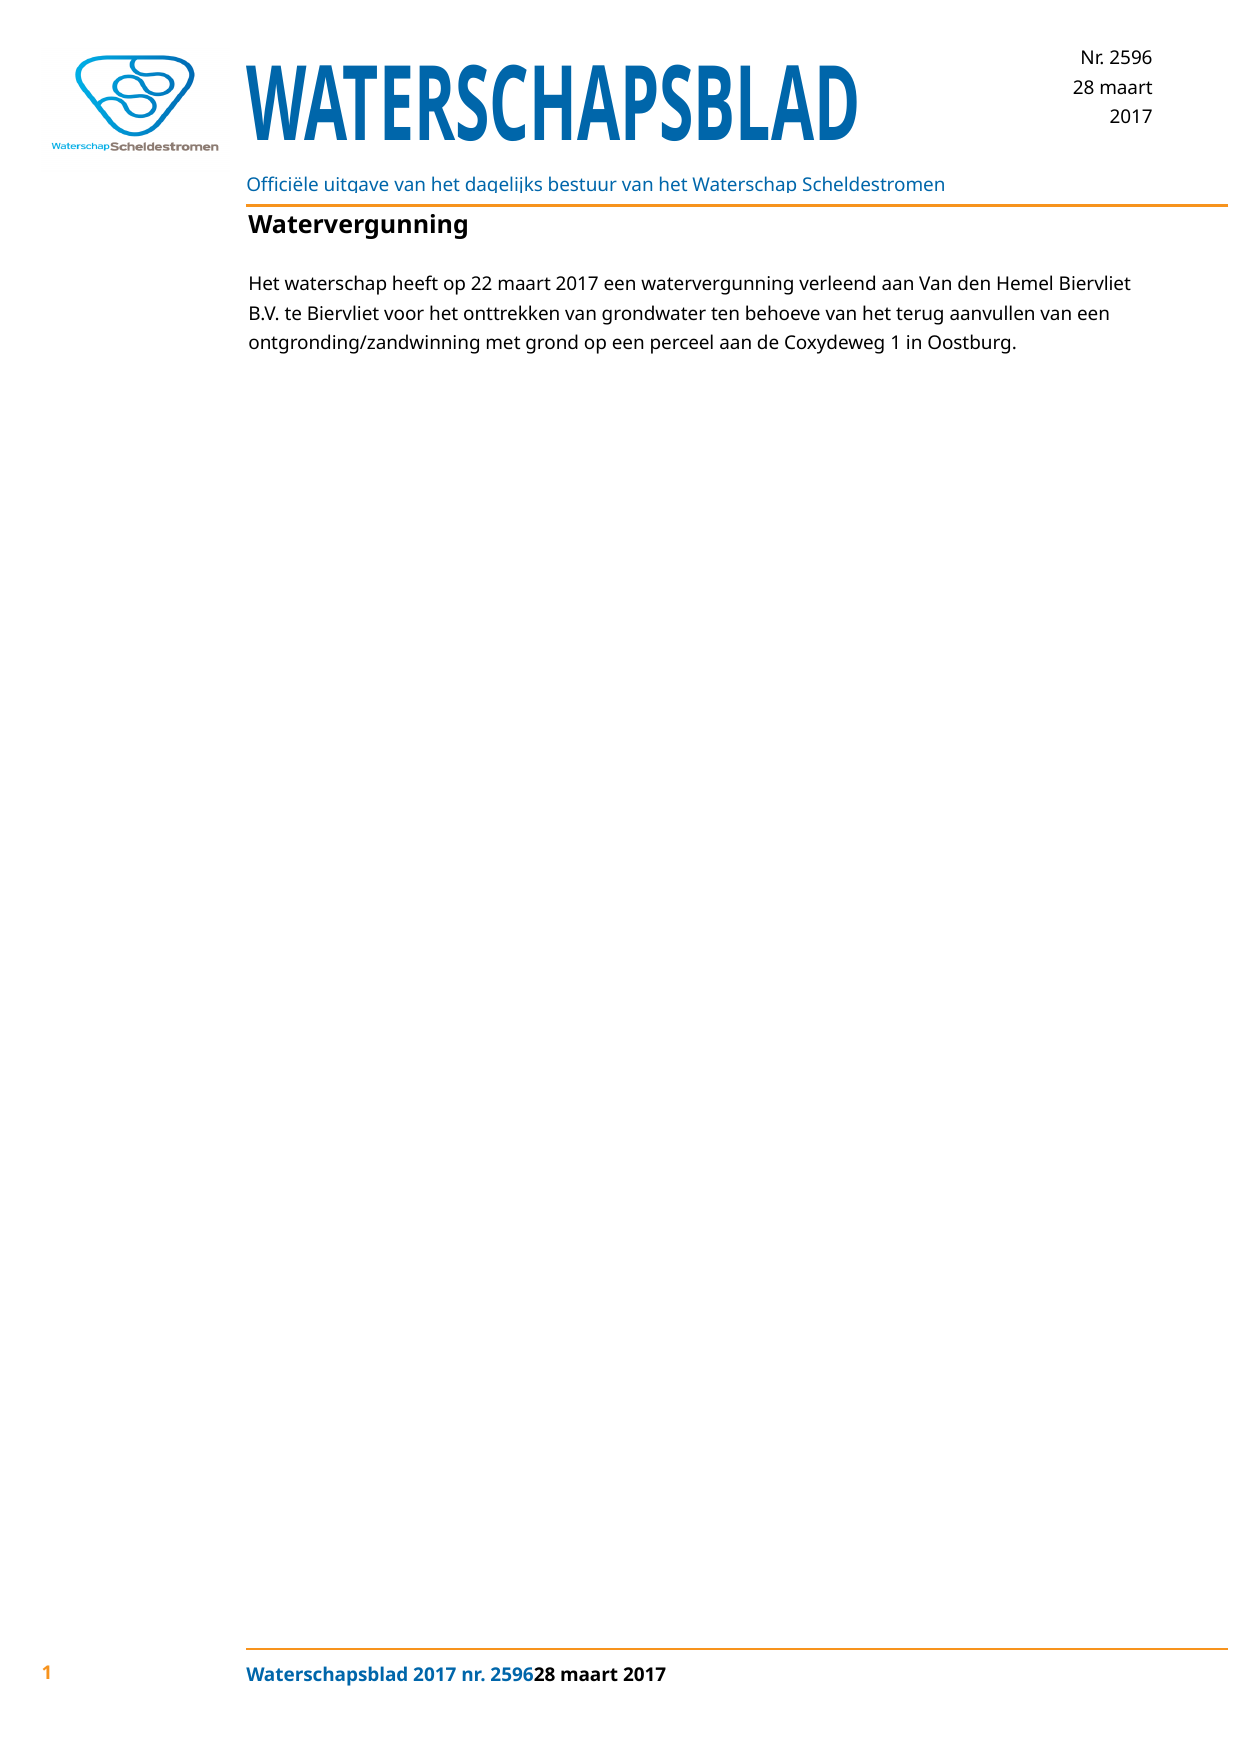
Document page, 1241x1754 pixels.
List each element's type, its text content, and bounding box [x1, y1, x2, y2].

text Het waterschap heeft op 22 maart 2017 een watervergunning verleend aan Van den Hemel Biervliet B.V. te Biervliet voor het onttrekken van grondwater ten behoeve van het terug aanvullen van een ontgronding/zandwinning met grond op een perceel aan de Coxydeweg 1 in Oostburg. [248, 270, 1152, 355]
picture [41, 47, 231, 172]
text Watervergunning [248, 207, 1152, 241]
